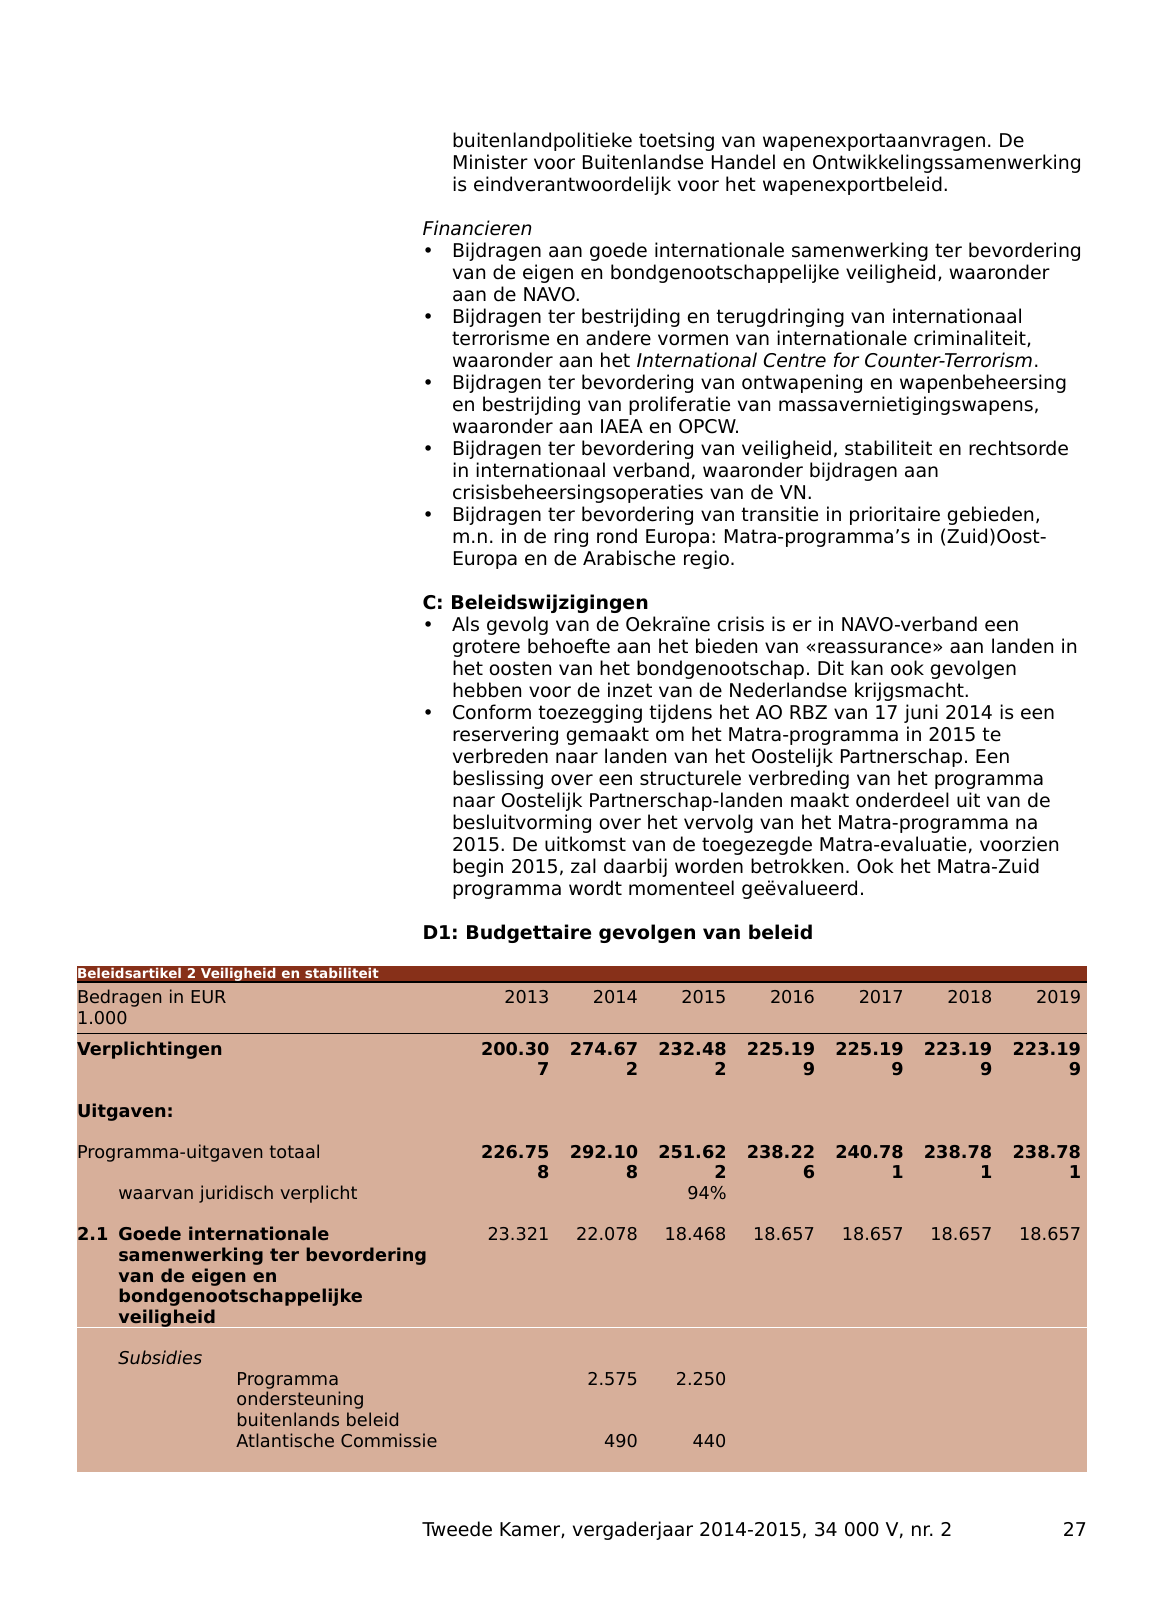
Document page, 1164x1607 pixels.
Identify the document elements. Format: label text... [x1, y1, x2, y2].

table_cell 223.199 [998, 1034, 1087, 1080]
table_cell [909, 1080, 998, 1101]
table_cell [230, 1348, 466, 1369]
table_cell [112, 1328, 230, 1348]
table_cell Subsidies [112, 1348, 230, 1369]
table_cell [112, 1451, 230, 1472]
table_cell [909, 1369, 998, 1431]
subtitle D1: Budgettaire gevolgen van beleid [422, 922, 1087, 944]
table_cell 2.1 [77, 1224, 112, 1327]
table_cell 2013 [466, 983, 555, 1033]
table_cell Uitgaven: [77, 1101, 230, 1121]
table_cell [732, 1121, 821, 1142]
table_cell [821, 1451, 909, 1472]
table_cell [644, 1451, 732, 1472]
table_cell [112, 1431, 230, 1451]
text • Bijdragen ter bevordering van ontwapening en wapenbeheersing en bestrijding van proliferatie van massavernietigingswapens, waaronder aan IAEA en OPCW. [422, 372, 1087, 438]
table_cell [112, 1369, 230, 1431]
table_cell 223.199 [909, 1034, 998, 1080]
table_cell 251.622 [644, 1142, 732, 1183]
table_cell 2.575 [555, 1369, 644, 1431]
table_cell Bedragen in EUR 1.000 [77, 983, 230, 1033]
table_cell 238.781 [909, 1142, 998, 1183]
table_cell [998, 1183, 1087, 1204]
table_cell 2016 [732, 983, 821, 1033]
table_cell 2014 [555, 983, 644, 1033]
table_cell [821, 1328, 909, 1348]
table_cell [998, 1369, 1087, 1431]
table_cell 18.657 [909, 1224, 998, 1327]
table_cell [466, 1431, 555, 1451]
subtitle Financieren [422, 218, 1087, 240]
table_cell 440 [644, 1431, 732, 1451]
table_cell [555, 1451, 644, 1472]
table_cell [466, 1204, 555, 1224]
table_cell [555, 1183, 644, 1204]
table_cell 225.199 [821, 1034, 909, 1080]
table_cell [77, 1204, 112, 1224]
table_cell [230, 1034, 466, 1080]
table_cell [230, 983, 466, 1033]
table_cell 18.468 [644, 1224, 732, 1327]
table_cell [112, 1121, 230, 1142]
table_cell [909, 1121, 998, 1142]
table_cell [909, 1451, 998, 1472]
table_cell [732, 1328, 821, 1348]
table_cell 274.672 [555, 1034, 644, 1080]
text • Bijdragen ter bevordering van transitie in prioritaire gebieden, m.n. in de ring rond Europa: Matra-programma’s in (Zuid)Oost-Europa en de Arabische regio. [422, 504, 1087, 570]
table_cell 18.657 [821, 1224, 909, 1327]
table_cell 18.657 [998, 1224, 1087, 1327]
text • Bijdragen aan goede internationale samenwerking ter bevordering van de eigen en bondgenootschappelijke veiligheid, waaronder aan de NAVO. [422, 240, 1087, 306]
text • Als gevolg van de Oekraïne crisis is er in NAVO-verband een grotere behoefte aan het bieden van «reassurance» aan landen in het oosten van het bondgenootschap. Dit kan ook gevolgen hebben voor de inzet van de Nederlandse krijgsmacht. [422, 614, 1087, 702]
table_cell [644, 1328, 732, 1348]
table_cell [732, 1080, 821, 1101]
table_cell [732, 1369, 821, 1431]
table_cell [112, 1080, 230, 1101]
text • Bijdragen ter bevordering van veiligheid, stabiliteit en rechtsorde in internationaal verband, waaronder bijdragen aan crisisbeheersingsoperaties van de VN. [422, 438, 1087, 504]
text buitenlandpolitieke toetsing van wapenexportaanvragen. De Minister voor Buitenlandse Handel en Ontwikkelingssamenwerking is eindverantwoordelijk voor het wapenexportbeleid. [422, 130, 1087, 196]
table_cell [998, 1204, 1087, 1224]
table_cell [998, 1431, 1087, 1451]
table_cell [909, 1348, 998, 1369]
table_cell [821, 1204, 909, 1224]
table_cell [77, 1348, 112, 1369]
table_cell [909, 1431, 998, 1451]
table_cell 225.199 [732, 1034, 821, 1080]
table_cell [998, 1121, 1087, 1142]
table_cell [77, 1369, 112, 1431]
table_cell [821, 1183, 909, 1204]
table_cell [77, 1328, 112, 1348]
table_cell [466, 1121, 555, 1142]
subtitle C: Beleidswijzigingen [422, 592, 1087, 614]
table_cell 94% [644, 1183, 732, 1204]
table_cell [644, 1204, 732, 1224]
table_cell 226.758 [466, 1142, 555, 1183]
text • Conform toezegging tijdens het AO RBZ van 17 juni 2014 is een reservering gemaakt om het Matra-programma in 2015 te verbreden naar landen van het Oostelijk Partnerschap. Een beslissing over een structurele verbreding van het programma naar Oostelijk Partnerschap-landen maakt onderdeel uit van de besluitvorming over het vervolg van het Matra-programma na 2015. De uitkomst van de toegezegde Matra-evaluatie, voorzien begin 2015, zal daarbij worden betrokken. Ook het Matra-Zuid programma wordt momenteel geëvalueerd. [422, 702, 1087, 899]
table_cell 2018 [909, 983, 998, 1033]
table_cell [230, 1328, 466, 1348]
table_cell [732, 1348, 821, 1369]
table_cell 2017 [821, 983, 909, 1033]
table_cell [466, 1328, 555, 1348]
table_cell [909, 1183, 998, 1204]
table_cell [821, 1369, 909, 1431]
table_cell [77, 1431, 112, 1451]
table_cell [555, 1348, 644, 1369]
table_cell [230, 1101, 466, 1121]
table_cell [821, 1121, 909, 1142]
table_cell [821, 1101, 909, 1121]
table_cell [230, 1204, 466, 1224]
table_cell [77, 1451, 112, 1472]
table_cell [466, 1080, 555, 1101]
table_cell [998, 1451, 1087, 1472]
table_header Beleidsartikel 2 Veiligheid en stabiliteit [77, 966, 1087, 981]
table_cell 22.078 [555, 1224, 644, 1327]
table_cell [909, 1204, 998, 1224]
table_cell Verplichtingen [77, 1034, 230, 1080]
table_cell 292.108 [555, 1142, 644, 1183]
table_cell [732, 1183, 821, 1204]
table_cell [466, 1369, 555, 1431]
table_cell 2.250 [644, 1369, 732, 1431]
table_cell 23.321 [466, 1224, 555, 1327]
table_cell 18.657 [732, 1224, 821, 1327]
table_cell [555, 1121, 644, 1142]
table_cell [998, 1328, 1087, 1348]
table_cell waarvan juridisch verplicht [112, 1183, 466, 1204]
table_cell [466, 1101, 555, 1121]
table_cell 200.307 [466, 1034, 555, 1080]
table_cell 232.482 [644, 1034, 732, 1080]
table_cell [732, 1101, 821, 1121]
table_cell [77, 1183, 112, 1204]
table_cell [230, 1451, 466, 1472]
table_cell [555, 1080, 644, 1101]
table_cell Programma ondersteuning buitenlands beleid [230, 1369, 466, 1431]
table_cell [555, 1328, 644, 1348]
table_cell [821, 1080, 909, 1101]
table_cell [77, 1121, 112, 1142]
table_cell [644, 1121, 732, 1142]
table_cell [644, 1101, 732, 1121]
table_cell 238.781 [998, 1142, 1087, 1183]
table_cell Programma-uitgaven totaal [77, 1142, 466, 1183]
table_cell [821, 1348, 909, 1369]
table_cell [732, 1451, 821, 1472]
table_cell [230, 1121, 466, 1142]
table_cell [466, 1348, 555, 1369]
table_cell 238.226 [732, 1142, 821, 1183]
table_cell [644, 1348, 732, 1369]
table_cell [821, 1431, 909, 1451]
table_cell [909, 1328, 998, 1348]
table_cell [112, 1204, 230, 1224]
table_cell [466, 1183, 555, 1204]
table_cell [77, 1080, 112, 1101]
table_cell [998, 1348, 1087, 1369]
table_cell [998, 1080, 1087, 1101]
table_cell [732, 1431, 821, 1451]
table_cell [732, 1204, 821, 1224]
table_cell 240.781 [821, 1142, 909, 1183]
table_cell Goede internationale samenwerking ter bevordering van de eigen en bondgenootschappelijke veiligheid [112, 1224, 466, 1327]
table_cell [555, 1204, 644, 1224]
table_cell 490 [555, 1431, 644, 1451]
table_cell Atlantische Commissie [230, 1431, 466, 1451]
table_cell [555, 1101, 644, 1121]
table_cell 2019 [998, 983, 1087, 1033]
table_cell [998, 1101, 1087, 1121]
table_cell [466, 1451, 555, 1472]
table_cell 2015 [644, 983, 732, 1033]
table_cell [644, 1080, 732, 1101]
text • Bijdragen ter bestrijding en terugdringing van internationaal terrorisme en andere vormen van internationale criminaliteit, waaronder aan het International Centre for Counter-Terrorism. [422, 306, 1087, 372]
table_cell [230, 1080, 466, 1101]
table_cell [909, 1101, 998, 1121]
